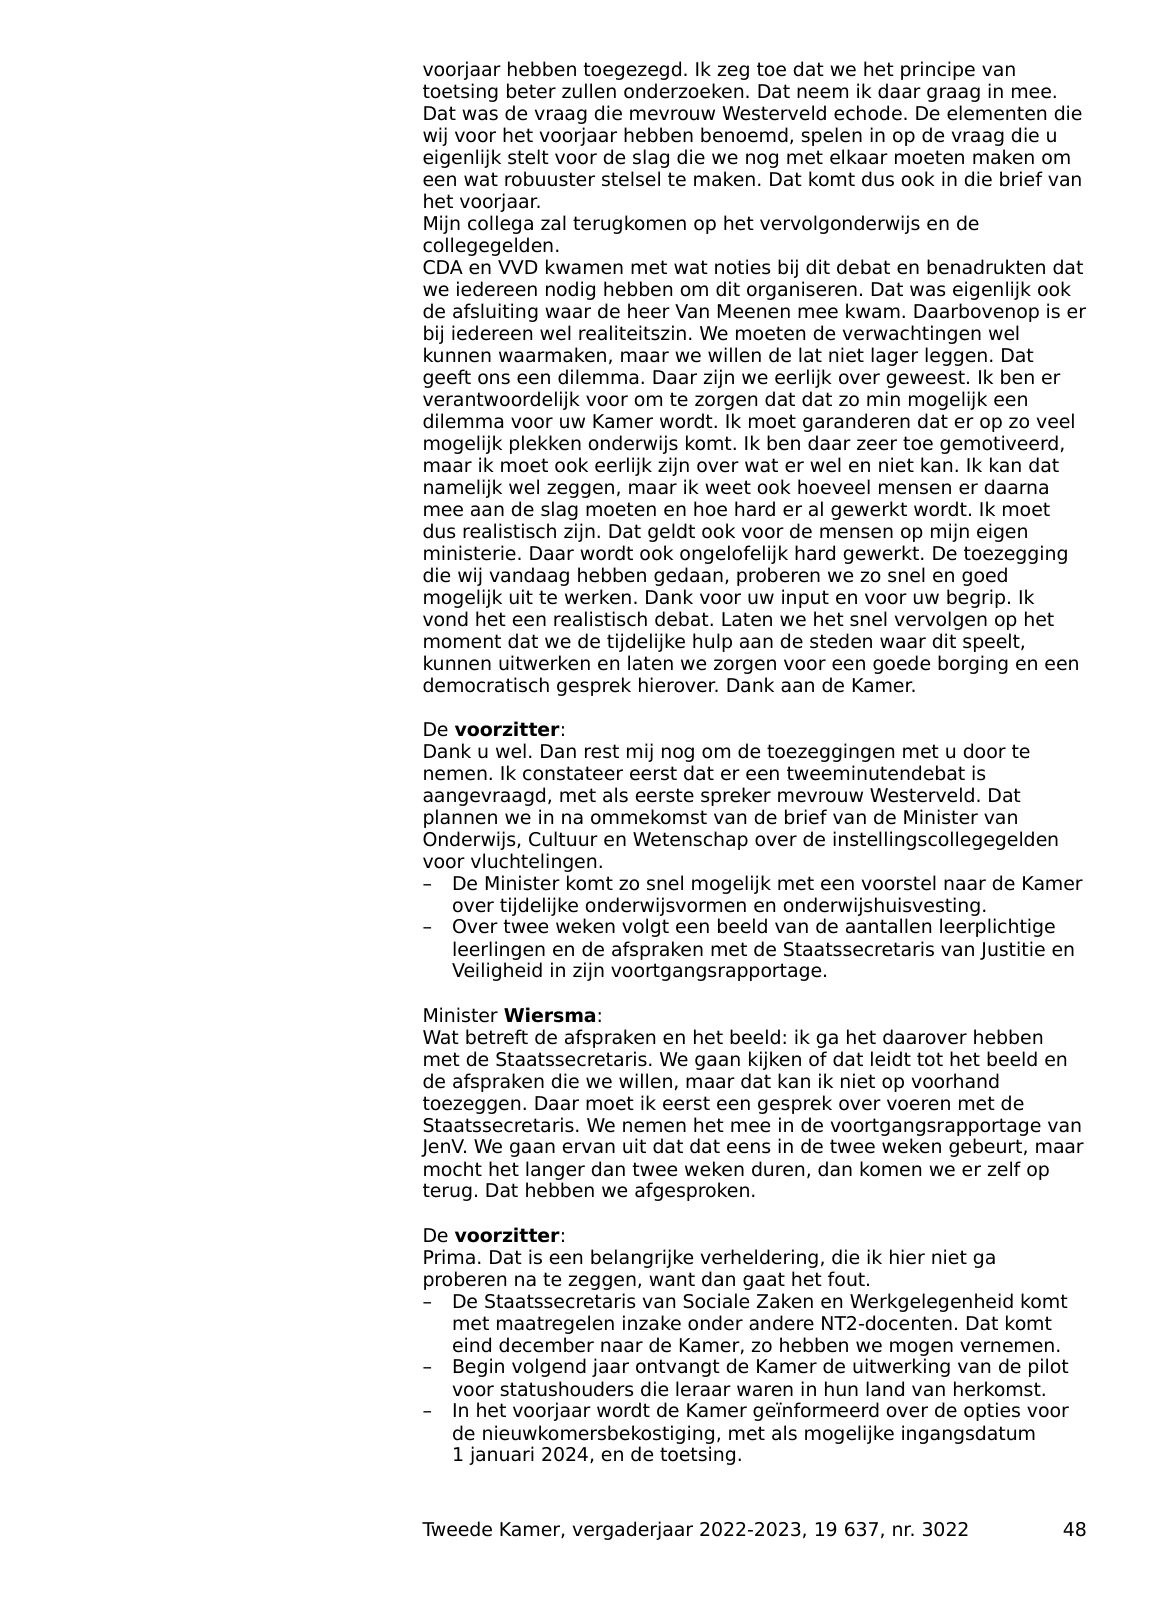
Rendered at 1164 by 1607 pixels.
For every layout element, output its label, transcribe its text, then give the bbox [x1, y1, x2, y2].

text – Over twee weken volgt een beeld van de aantallen leerplichtige leerlingen en de afspraken met de Staatssecretaris van Justitie en Veiligheid in zijn voortgangsrapportage. [422, 916, 1087, 982]
text De voorzitter: [422, 719, 1087, 741]
text Dank u wel. Dan rest mij nog om de toezeggingen met u door te nemen. Ik constateer eerst dat er een tweeminutendebat is aangevraagd, met als eerste spreker mevrouw Westerveld. Dat plannen we in na ommekomst van de brief van de Minister van Onderwijs, Cultuur en Wetenschap over de instellingscollegegelden voor vluchtelingen. [422, 741, 1087, 872]
text De voorzitter: [422, 1224, 1087, 1247]
text – De Minister komt zo snel mogelijk met een voorstel naar de Kamer over tijdelijke onderwijsvormen en onderwijshuisvesting. [422, 872, 1087, 916]
text Wat betreft de afspraken en het beeld: ik ga het daarover hebben met de Staatssecretaris. We gaan kijken of dat leidt tot het beeld en de afspraken die we willen, maar dat kan ik niet op voorhand toezeggen. Daar moet ik eerst een gesprek over voeren met de Staatssecretaris. We nemen het mee in de voortgangsrapportage van JenV. We gaan ervan uit dat dat eens in de twee weken gebeurt, maar mocht het langer dan twee weken duren, dan komen we er zelf op terug. Dat hebben we afgesproken. [422, 1027, 1087, 1202]
text – In het voorjaar wordt de Kamer geïnformeerd over de opties voor de nieuwkomersbekostiging, met als mogelijke ingangsdatum 1 januari 2024, en de toetsing. [422, 1400, 1087, 1466]
text – Begin volgend jaar ontvangt de Kamer de uitwerking van de pilot voor statushouders die leraar waren in hun land van herkomst. [422, 1356, 1087, 1400]
text CDA en VVD kwamen met wat noties bij dit debat en benadrukten dat we iedereen nodig hebben om dit organiseren. Dat was eigenlijk ook de afsluiting waar de heer Van Meenen mee kwam. Daarbovenop is er bij iedereen wel realiteitszin. We moeten de verwachtingen wel kunnen waarmaken, maar we willen de lat niet lager leggen. Dat geeft ons een dilemma. Daar zijn we eerlijk over geweest. Ik ben er verantwoordelijk voor om te zorgen dat dat zo min mogelijk een dilemma voor uw Kamer wordt. Ik moet garanderen dat er op zo veel mogelijk plekken onderwijs komt. Ik ben daar zeer toe gemotiveerd, maar ik moet ook eerlijk zijn over wat er wel en niet kan. Ik kan dat namelijk wel zeggen, maar ik weet ook hoeveel mensen er daarna mee aan de slag moeten en hoe hard er al gewerkt wordt. Ik moet dus realistisch zijn. Dat geldt ook voor de mensen op mijn eigen ministerie. Daar wordt ook ongelofelijk hard gewerkt. De toezegging die wij vandaag hebben gedaan, proberen we zo snel en goed mogelijk uit te werken. Dank voor uw input en voor uw begrip. Ik vond het een realistisch debat. Laten we het snel vervolgen op het moment dat we de tijdelijke hulp aan de steden waar dit speelt, kunnen uitwerken en laten we zorgen voor een goede borging en een democratisch gesprek hierover. Dank aan de Kamer. [422, 257, 1087, 696]
text Mijn collega zal terugkomen op het vervolgonderwijs en de collegegelden. [422, 213, 1087, 257]
text – De Staatssecretaris van Sociale Zaken en Werkgelegenheid komt met maatregelen inzake onder andere NT2-docenten. Dat komt eind december naar de Kamer, zo hebben we mogen vernemen. [422, 1291, 1087, 1356]
text voorjaar hebben toegezegd. Ik zeg toe dat we het principe van toetsing beter zullen onderzoeken. Dat neem ik daar graag in mee. Dat was de vraag die mevrouw Westerveld echode. De elementen die wij voor het voorjaar hebben benoemd, spelen in op de vraag die u eigenlijk stelt voor de slag die we nog met elkaar moeten maken om een wat robuuster stelsel te maken. Dat komt dus ook in die brief van het voorjaar. [422, 59, 1087, 213]
text Prima. Dat is een belangrijke verheldering, die ik hier niet ga proberen na te zeggen, want dan gaat het fout. [422, 1247, 1087, 1291]
text Minister Wiersma: [422, 1004, 1087, 1027]
